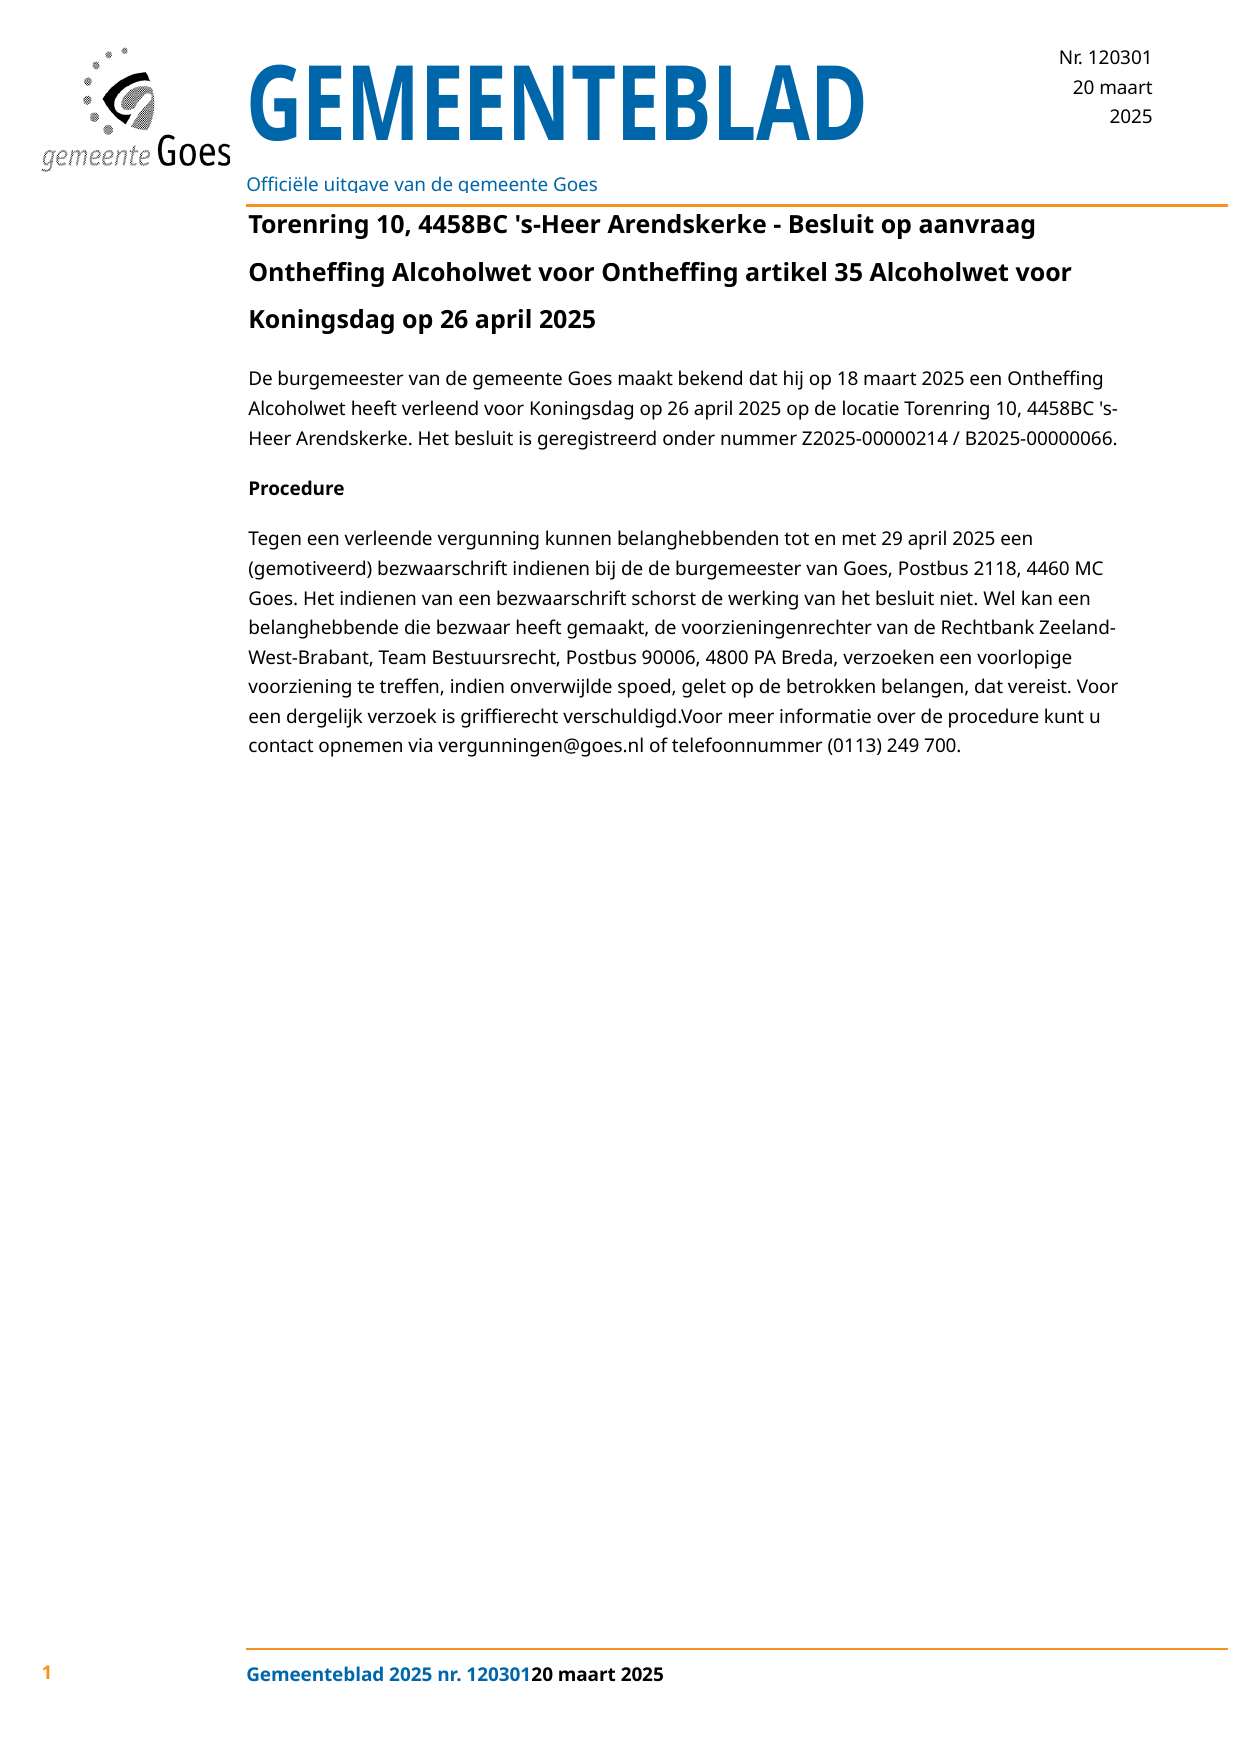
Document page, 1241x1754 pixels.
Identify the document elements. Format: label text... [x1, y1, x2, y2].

text Procedure [248, 475, 1152, 501]
picture [41, 47, 231, 172]
text De burgemeester van de gemeente Goes maakt bekend dat hij op 18 maart 2025 een Ontheffing Alcoholwet heeft verleend voor Koningsdag op 26 april 2025 op de locatie Torenring 10, 4458BC 's-Heer Arendskerke. Het besluit is geregistreerd onder nummer Z2025-00000214 / B2025-00000066. [248, 366, 1152, 450]
text Tegen een verleende vergunning kunnen belanghebbenden tot en met 29 april 2025 een (gemotiveerd) bezwaarschrift indienen bij de de burgemeester van Goes, Postbus 2118, 4460 MC Goes. Het indienen van een bezwaarschrift schorst de werking van het besluit niet. Wel kan een belanghebbende die bezwaar heeft gemaakt, de voorzieningenrechter van de Rechtbank Zeeland-West-Brabant, Team Bestuursrecht, Postbus 90006, 4800 PA Breda, verzoeken een voorlopige voorziening te treffen, indien onverwijlde spoed, gelet op de betrokken belangen, dat vereist. Voor een dergelijk verzoek is griffierecht verschuldigd.Voor meer informatie over de procedure kunt u contact opnemen via vergunningen@goes.nl of telefoonnummer (0113) 249 700. [248, 526, 1152, 758]
text Torenring 10, 4458BC 's-Heer Arendskerke - Besluit op aanvraag Ontheffing Alcoholwet voor Ontheffing artikel 35 Alcoholwet voor Koningsdag op 26 april 2025 [248, 207, 1152, 336]
